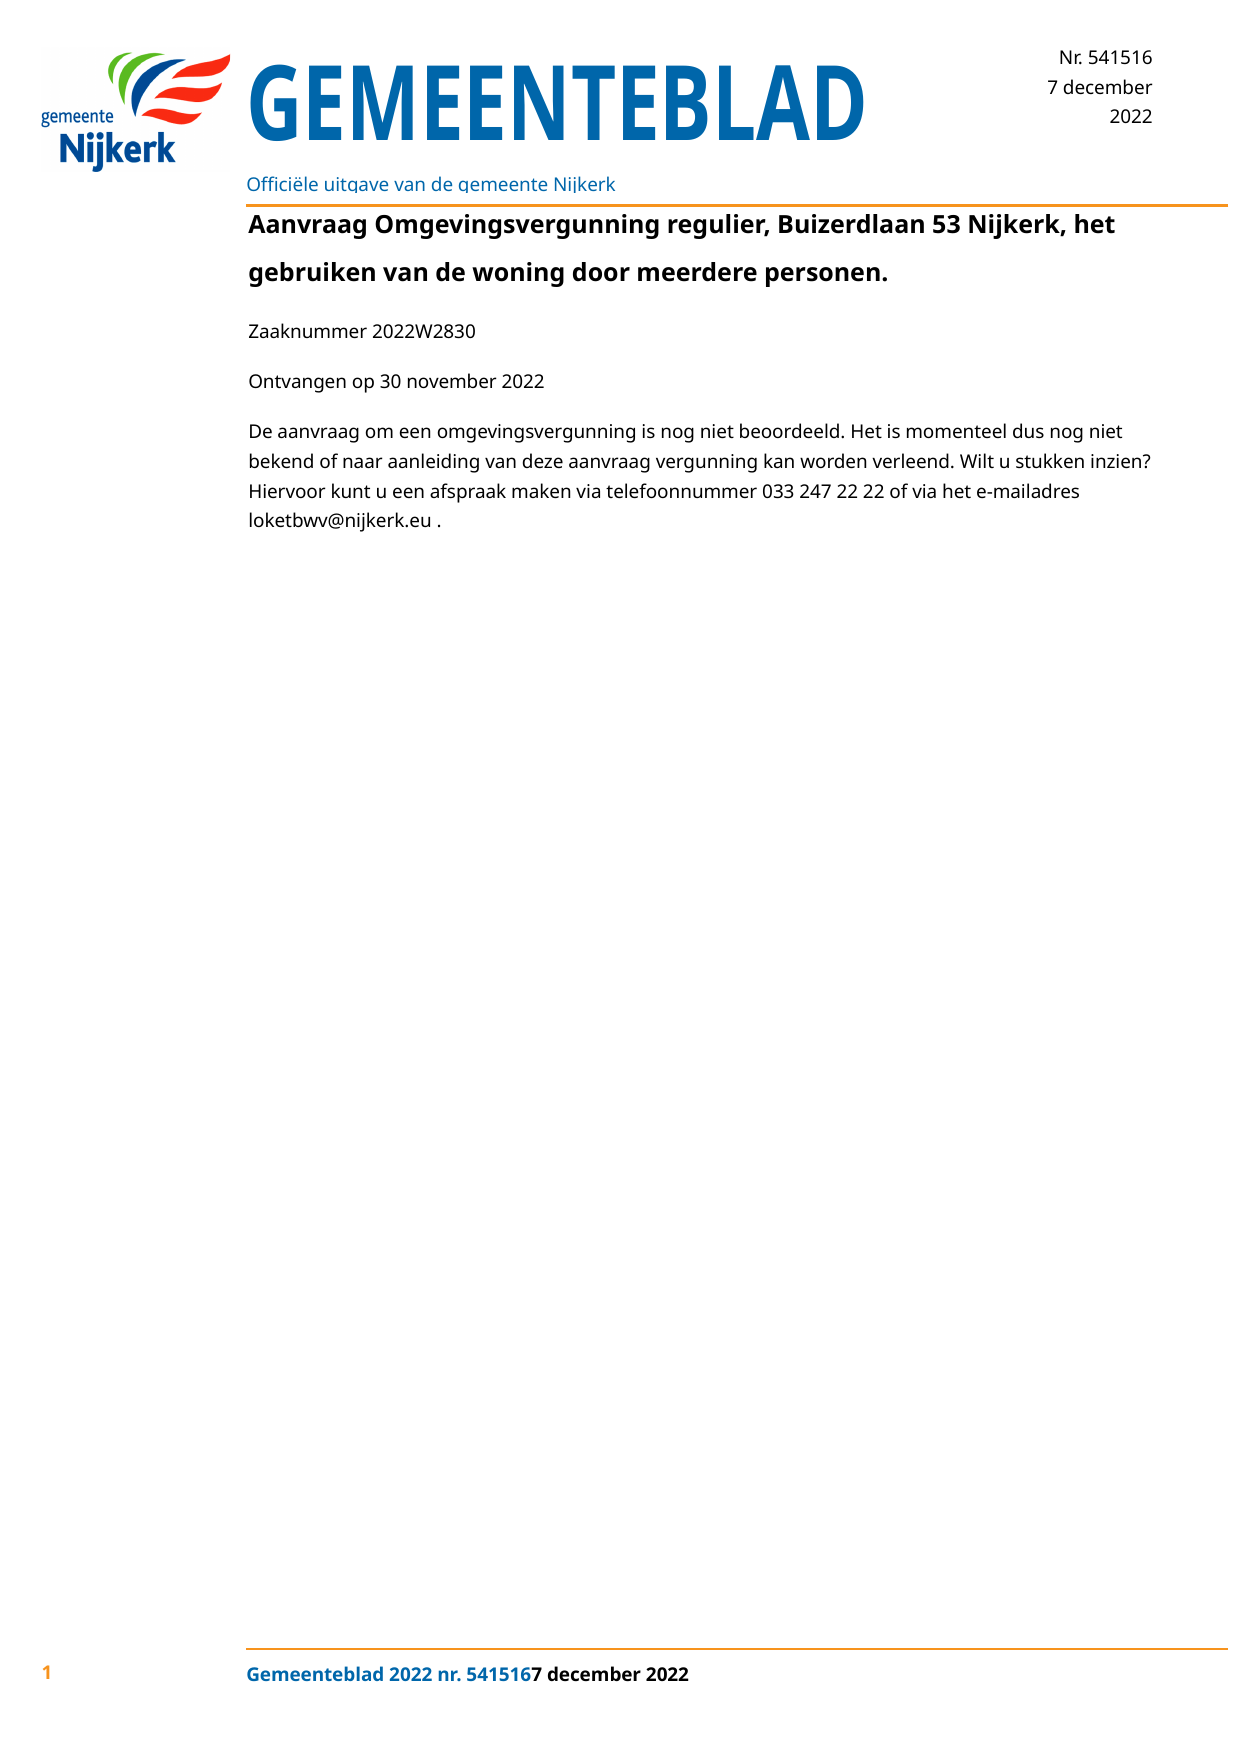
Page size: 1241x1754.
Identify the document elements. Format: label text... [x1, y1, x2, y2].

text Zaaknummer 2022W2830 [248, 318, 1152, 344]
picture [41, 47, 231, 172]
text De aanvraag om een omgevingsvergunning is nog niet beoordeeld. Het is momenteel dus nog niet bekend of naar aanleiding van deze aanvraag vergunning kan worden verleend. Wilt u stukken inzien? Hiervoor kunt u een afspraak maken via telefoonnummer 033 247 22 22 of via het e-mailadres loketbwv@nijkerk.eu . [248, 419, 1152, 533]
text Aanvraag Omgevingsvergunning regulier, Buizerdlaan 53 Nijkerk, het gebruiken van de woning door meerdere personen. [248, 207, 1152, 288]
text Ontvangen op 30 november 2022 [248, 368, 1152, 394]
